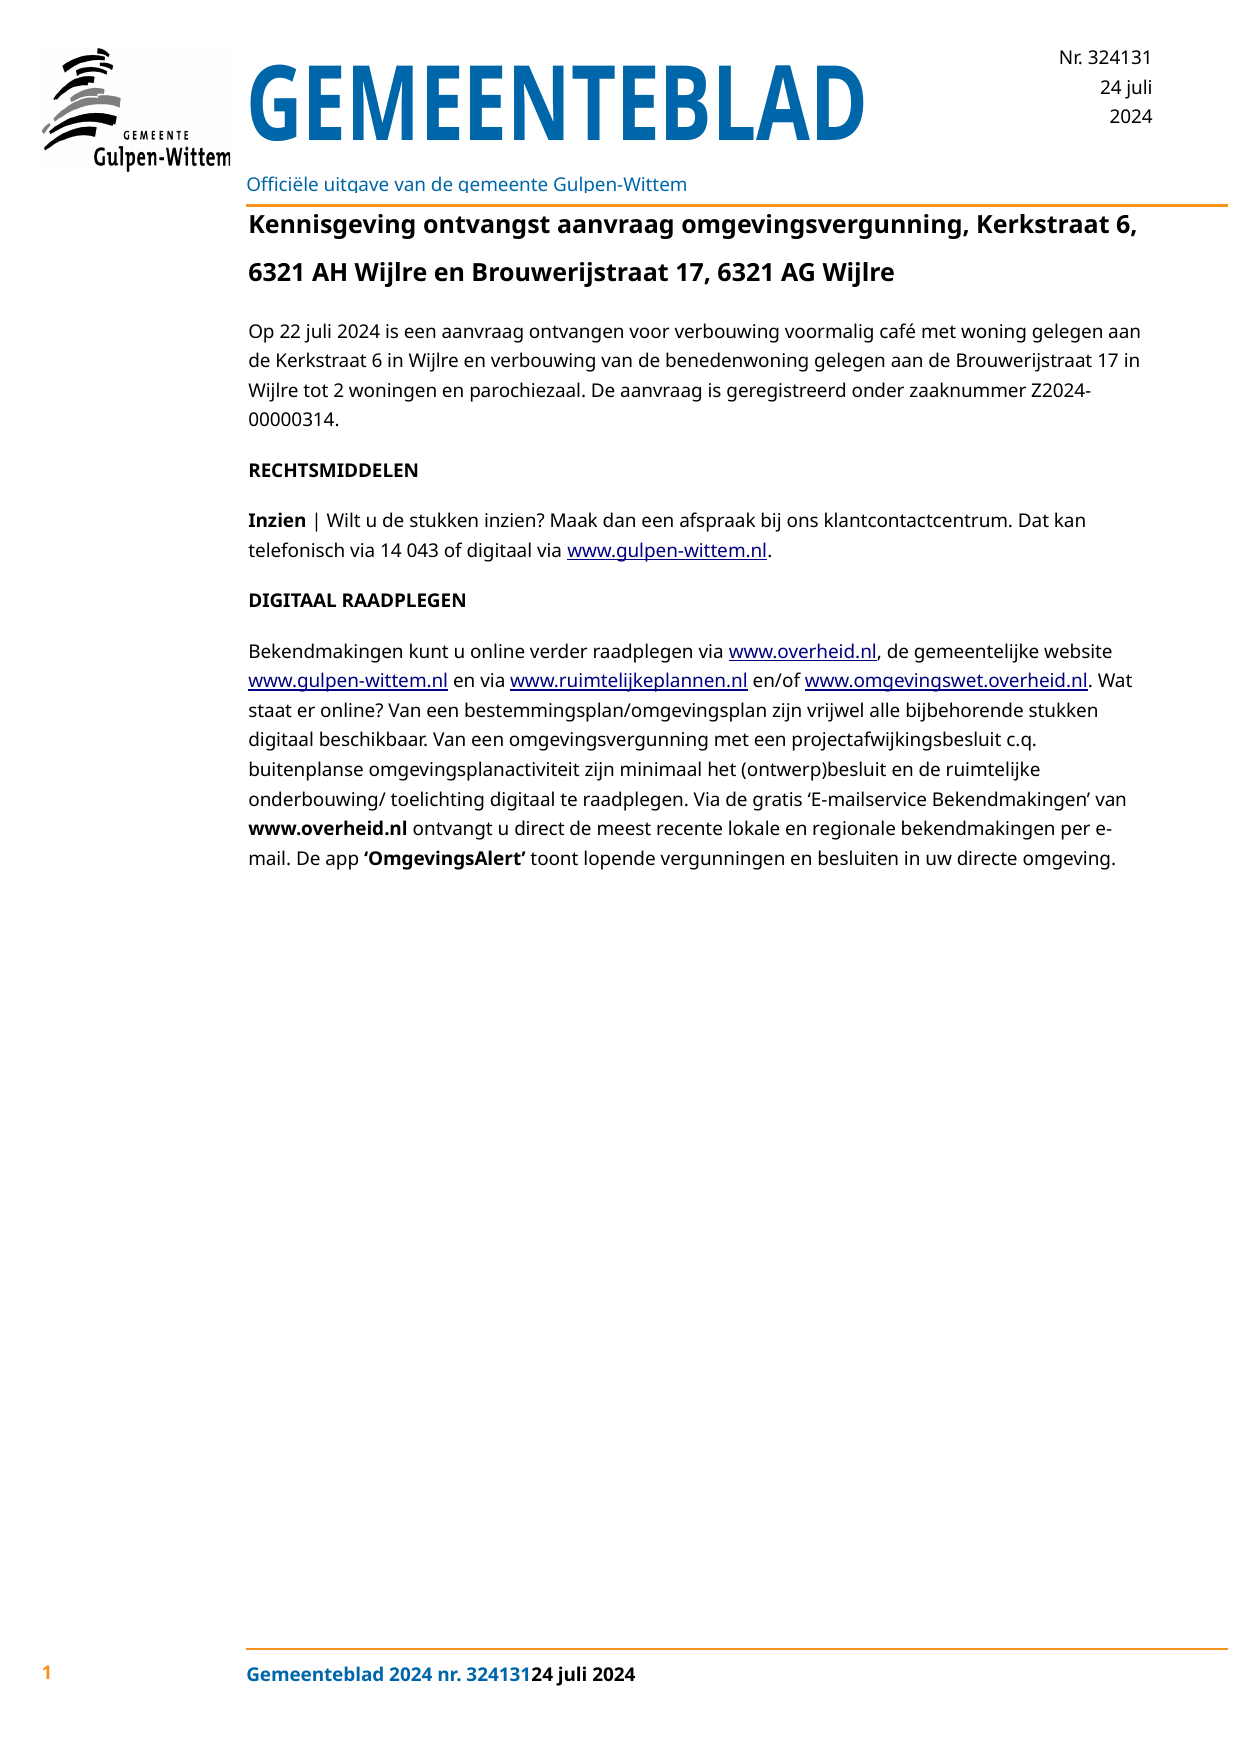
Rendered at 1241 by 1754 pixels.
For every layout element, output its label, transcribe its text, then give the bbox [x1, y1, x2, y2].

text Inzien | Wilt u de stukken inzien? Maak dan een afspraak bij ons klantcontactcentrum. Dat kan telefonisch via 14 043 of digitaal via www.gulpen-wittem.nl. [248, 507, 1152, 563]
text RECHTSMIDDELEN [248, 457, 1152, 483]
text DIGITAAL RAADPLEGEN [248, 587, 1152, 613]
text Op 22 juli 2024 is een aanvraag ontvangen voor verbouwing voormalig café met woning gelegen aan de Kerkstraat 6 in Wijlre en verbouwing van de benedenwoning gelegen aan de Brouwerijstraat 17 in Wijlre tot 2 woningen en parochiezaal. De aanvraag is geregistreerd onder zaaknummer Z2024-00000314. [248, 318, 1152, 432]
picture [41, 47, 231, 172]
text Kennisgeving ontvangst aanvraag omgevingsvergunning, Kerkstraat 6, 6321 AH Wijlre en Brouwerijstraat 17, 6321 AG Wijlre [248, 207, 1152, 288]
text Bekendmakingen kunt u online verder raadplegen via www.overheid.nl, de gemeentelijke website www.gulpen-wittem.nl en via www.ruimtelijkeplannen.nl en/of www.omgevingswet.overheid.nl. Wat staat er online? Van een bestemmingsplan/omgevingsplan zijn vrijwel alle bijbehorende stukken digitaal beschikbaar. Van een omgevingsvergunning met een projectafwijkingsbesluit c.q. buitenplanse omgevingsplanactiviteit zijn minimaal het (ontwerp)besluit en de ruimtelijke onderbouwing/ toelichting digitaal te raadplegen. Via de gratis ‘E-mailservice Bekendmakingen’ van www.overheid.nl ontvangt u direct de meest recente lokale en regionale bekendmakingen per e-mail. De app ‘OmgevingsAlert’ toont lopende vergunningen en besluiten in uw directe omgeving. [248, 638, 1152, 871]
